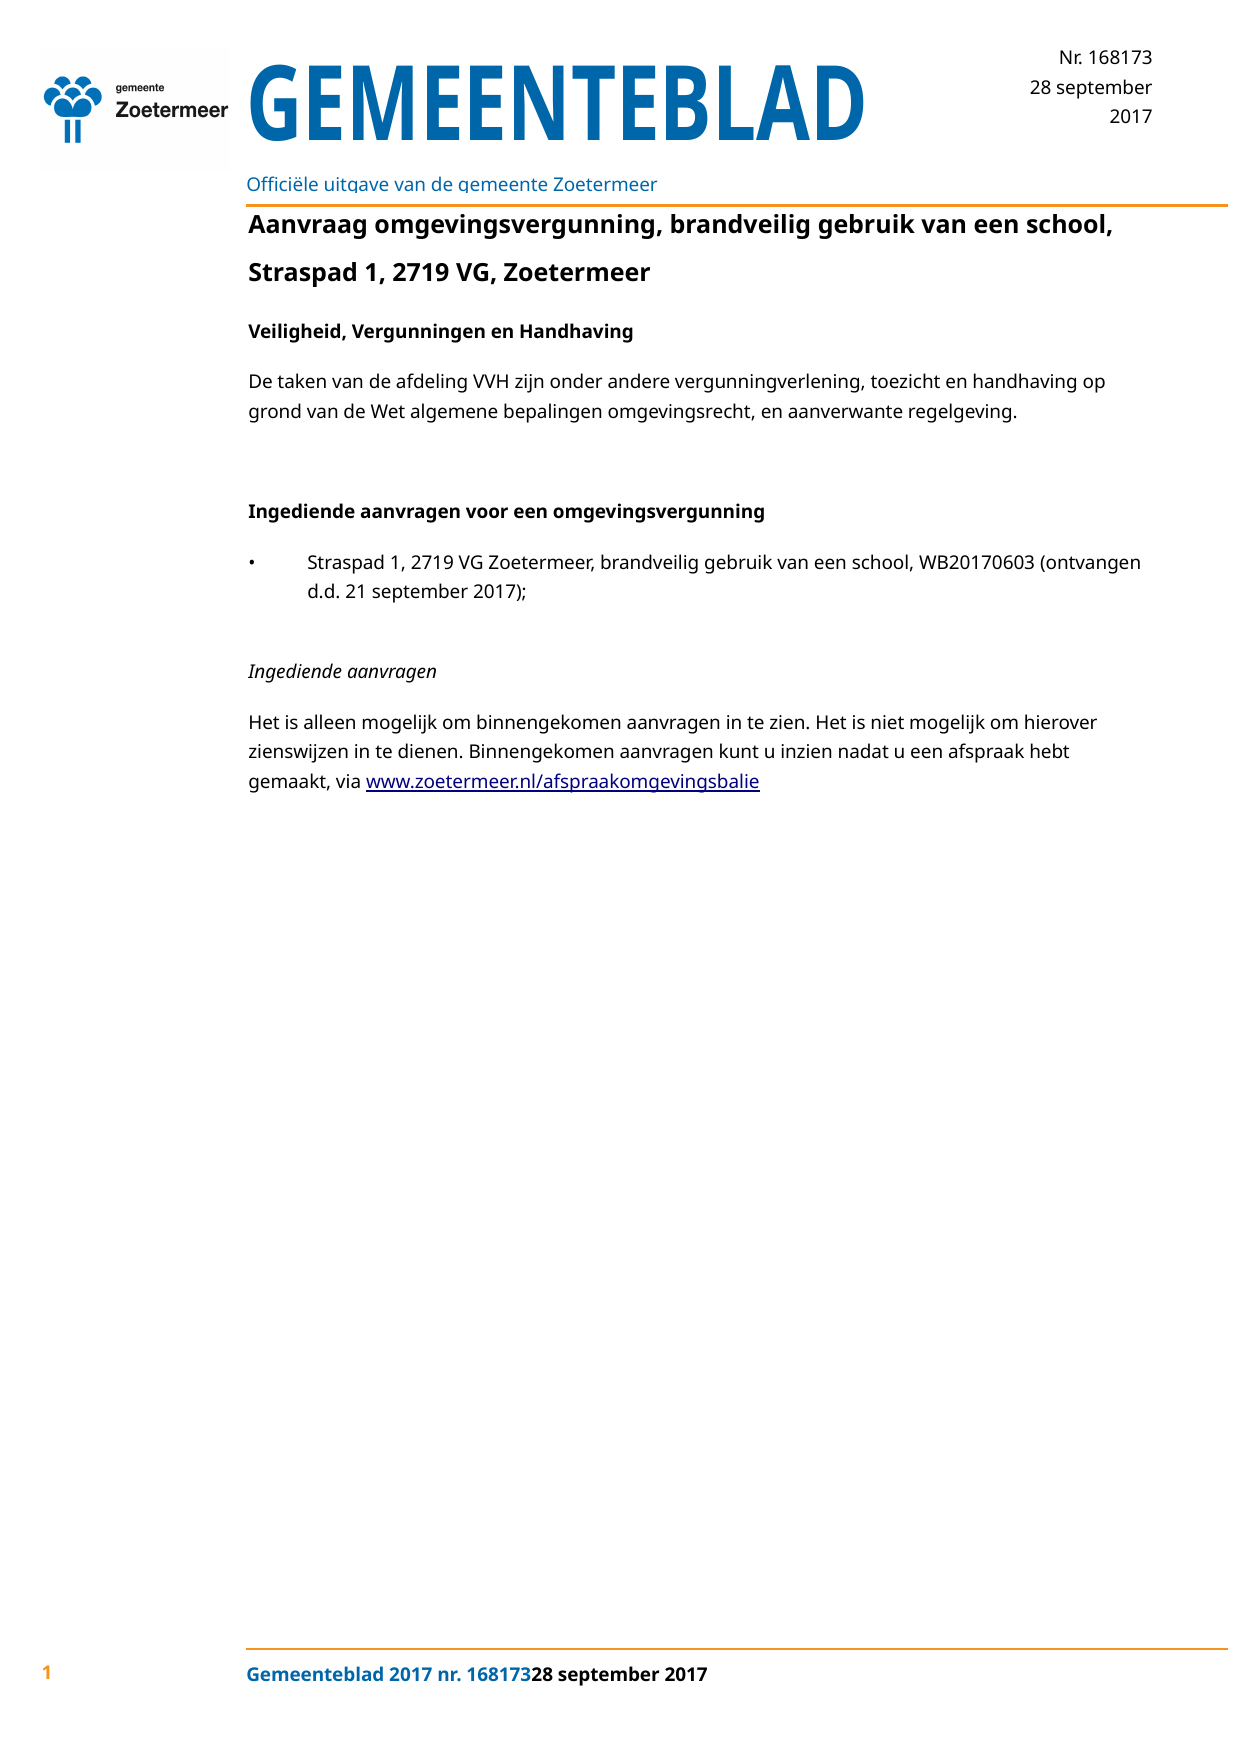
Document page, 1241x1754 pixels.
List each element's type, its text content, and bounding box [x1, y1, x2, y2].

text Ingediende aanvragen voor een omgevingsvergunning [248, 499, 1152, 524]
text Aanvraag omgevingsvergunning, brandveilig gebruik van een school, Straspad 1, 2719 VG, Zoetermeer [248, 207, 1152, 288]
text Veiligheid, Vergunningen en Handhaving [248, 318, 1152, 344]
picture [41, 47, 231, 172]
text De taken van de afdeling VVH zijn onder andere vergunningverlening, toezicht en handhaving op grond van de Wet algemene bepalingen omgevingsrecht, en aanverwante regelgeving. [248, 368, 1152, 424]
text Het is alleen mogelijk om binnengekomen aanvragen in te zien. Het is niet mogelijk om hierover zienswijzen in te dienen. Binnengekomen aanvragen kunt u inzien nadat u een afspraak hebt gemaakt, via www.zoetermeer.nl/afspraakomgevingsbalie [248, 709, 1152, 794]
text Ingediende aanvragen [248, 659, 1152, 684]
list Straspad 1, 2719 VG Zoetermeer, brandveilig gebruik van een school, WB20170603 (ontvangen d.d. 21 september 2017); [248, 549, 1152, 604]
